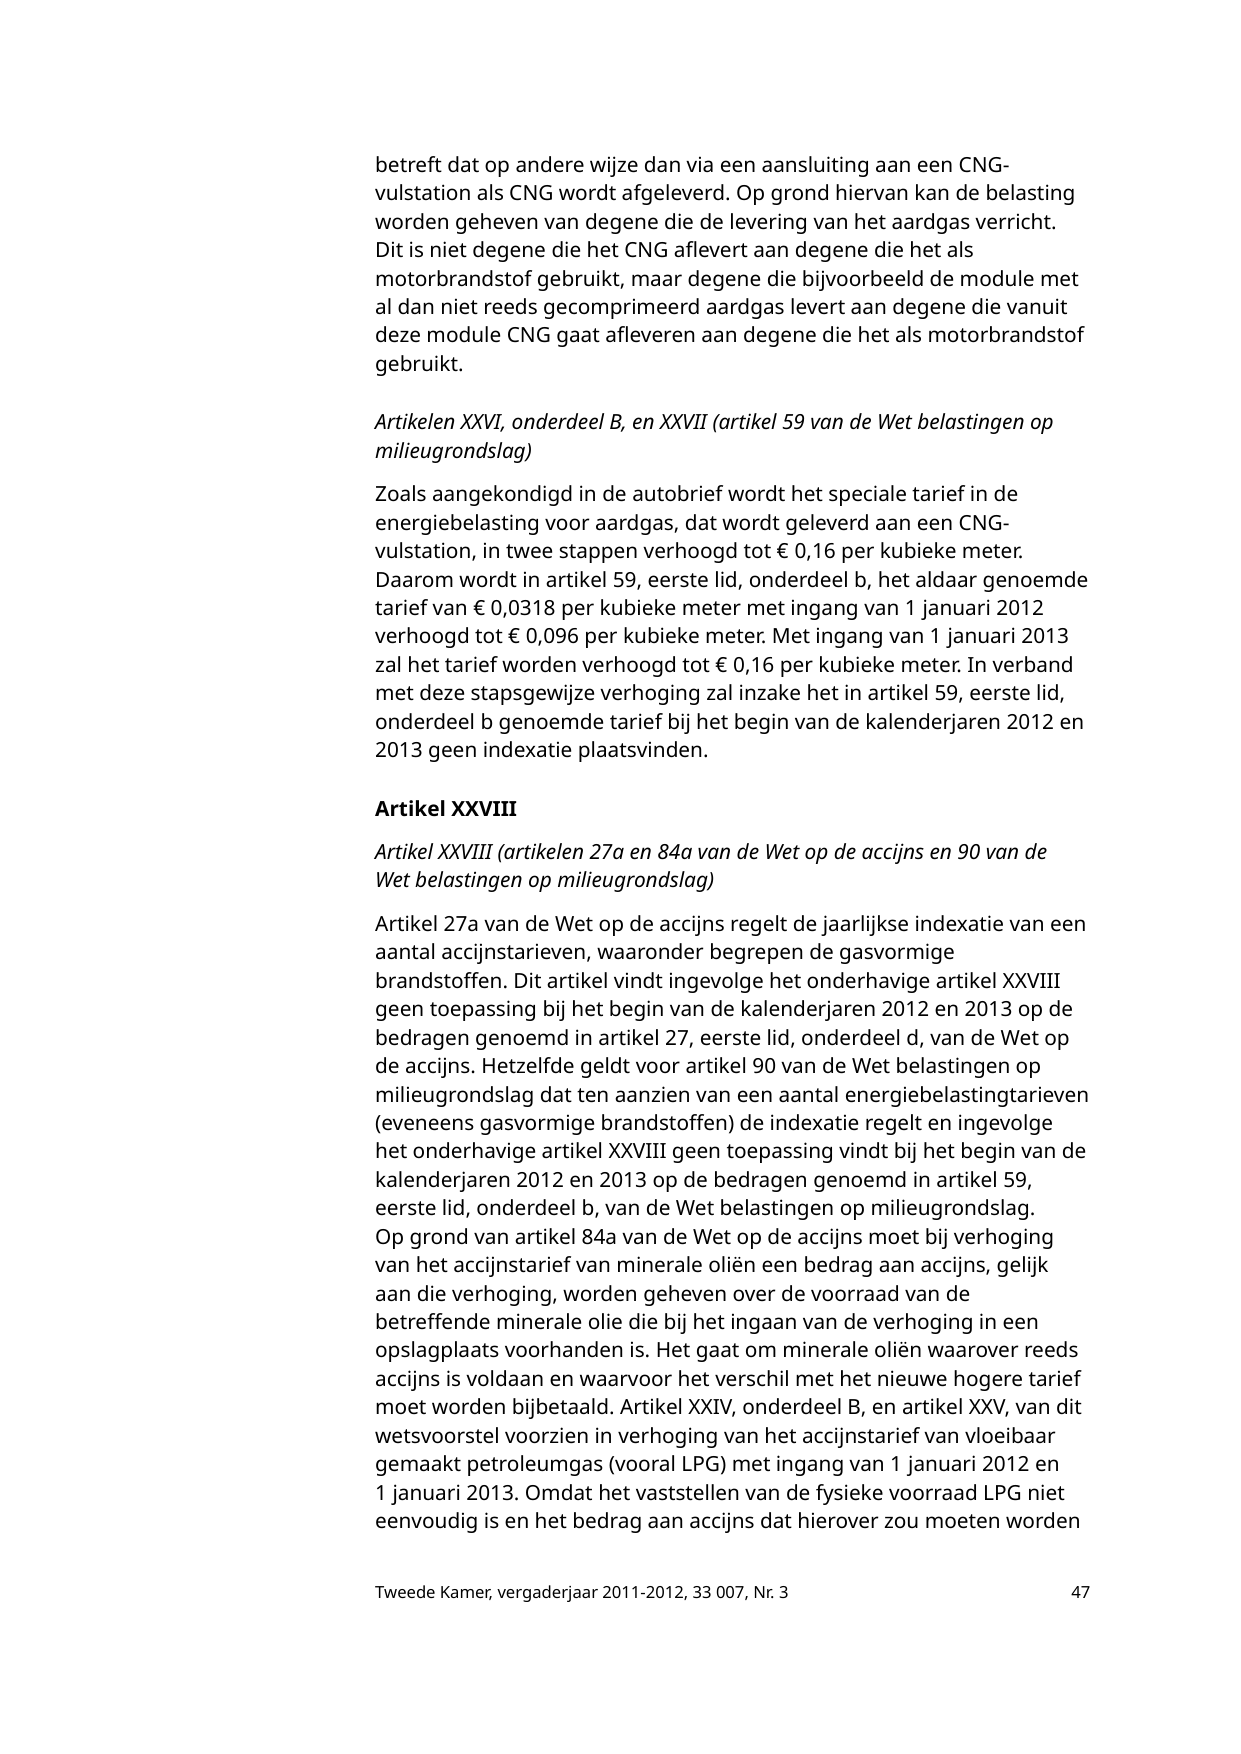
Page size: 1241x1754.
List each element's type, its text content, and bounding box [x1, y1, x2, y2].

text Artikel 27a van de Wet op de accijns regelt de jaarlijkse indexatie van een aantal accijnstarieven, waaronder begrepen de gasvormige brandstoffen. Dit artikel vindt ingevolge het onderhavige artikel XXVIII geen toepassing bij het begin van de kalenderjaren 2012 en 2013 op de bedragen genoemd in artikel 27, eerste lid, onderdeel d, van de Wet op de accijns. Hetzelfde geldt voor artikel 90 van de Wet belastingen op milieugrondslag dat ten aanzien van een aantal energiebelastingtarieven (eveneens gasvormige brandstoffen) de indexatie regelt en ingevolge het onderhavige artikel XXVIII geen toepassing vindt bij het begin van de kalenderjaren 2012 en 2013 op de bedragen genoemd in artikel 59, eerste lid, onderdeel b, van de Wet belastingen op milieugrondslag. [375, 909, 1090, 1222]
text Artikel XXVIII (artikelen 27a en 84a van de Wet op de accijns en 90 van de Wet belastingen op milieugrondslag) [375, 837, 1090, 894]
text Artikelen XXVI, onderdeel B, en XXVII (artikel 59 van de Wet belastingen op milieugrondslag) [375, 407, 1090, 464]
text Op grond van artikel 84a van de Wet op de accijns moet bij verhoging van het accijnstarief van minerale oliën een bedrag aan accijns, gelijk aan die verhoging, worden geheven over de voorraad van de betreffende minerale olie die bij het ingaan van de verhoging in een opslagplaats voorhanden is. Het gaat om minerale oliën waarover reeds accijns is voldaan en waarvoor het verschil met het nieuwe hogere tarief moet worden bijbetaald. Artikel XXIV, onderdeel B, en artikel XXV, van dit wetsvoorstel voorzien in verhoging van het accijnstarief van vloeibaar gemaakt petroleumgas (vooral LPG) met ingang van 1 januari 2012 en 1 januari 2013. Omdat het vaststellen van de fysieke voorraad LPG niet eenvoudig is en het bedrag aan accijns dat hierover zou moeten worden [375, 1222, 1090, 1535]
text Zoals aangekondigd in de autobrief wordt het speciale tarief in de energiebelasting voor aardgas, dat wordt geleverd aan een CNG-vulstation, in twee stappen verhoogd tot € 0,16 per kubieke meter. Daarom wordt in artikel 59, eerste lid, onderdeel b, het aldaar genoemde tarief van € 0,0318 per kubieke meter met ingang van 1 januari 2012 verhoogd tot € 0,096 per kubieke meter. Met ingang van 1 januari 2013 zal het tarief worden verhoogd tot € 0,16 per kubieke meter. In verband met deze stapsgewijze verhoging zal inzake het in artikel 59, eerste lid, onderdeel b genoemde tarief bij het begin van de kalenderjaren 2012 en 2013 geen indexatie plaatsvinden. [375, 479, 1090, 764]
text betreft dat op andere wijze dan via een aansluiting aan een CNG-vulstation als CNG wordt afgeleverd. Op grond hiervan kan de belasting worden geheven van degene die de levering van het aardgas verricht. Dit is niet degene die het CNG aflevert aan degene die het als motorbrandstof gebruikt, maar degene die bijvoorbeeld de module met al dan niet reeds gecomprimeerd aardgas levert aan degene die vanuit deze module CNG gaat afleveren aan degene die het als motorbrandstof gebruikt. [375, 150, 1090, 377]
text Artikel XXVIII [375, 794, 1090, 822]
